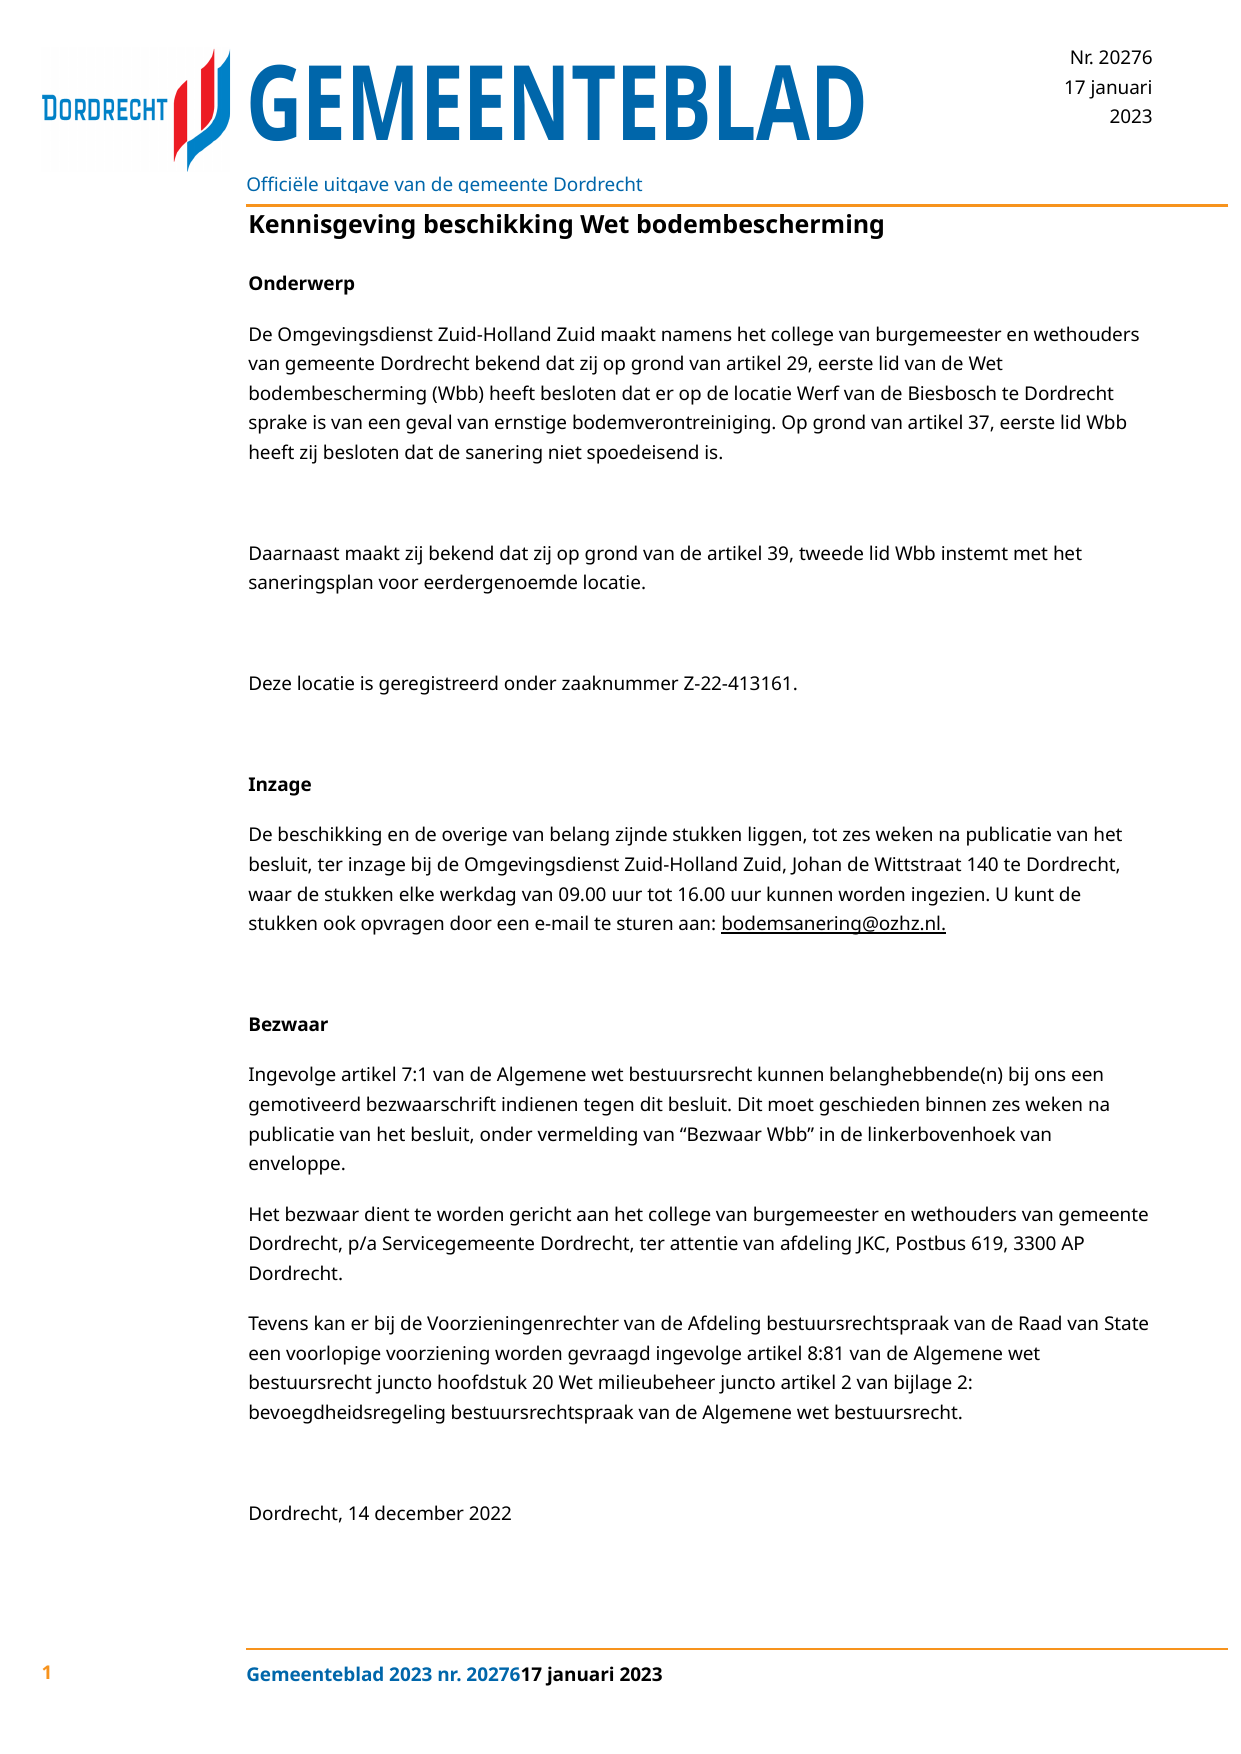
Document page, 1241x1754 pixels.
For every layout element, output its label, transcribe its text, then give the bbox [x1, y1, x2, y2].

text Bezwaar [248, 1011, 1152, 1037]
picture [41, 47, 231, 172]
text Dordrecht, 14 december 2022 [248, 1500, 1152, 1526]
text Ingevolge artikel 7:1 van de Algemene wet bestuursrecht kunnen belanghebbende(n) bij ons een gemotiveerd bezwaarschrift indienen tegen dit besluit. Dit moet geschieden binnen zes weken na publicatie van het besluit, onder vermelding van “Bezwaar Wbb” in de linkerbovenhoek van enveloppe. [248, 1062, 1152, 1176]
text Tevens kan er bij de Voorzieningenrechter van de Afdeling bestuursrechtspraak van de Raad van State een voorlopige voorziening worden gevraagd ingevolge artikel 8:81 van de Algemene wet bestuursrecht juncto hoofdstuk 20 Wet milieubeheer juncto artikel 2 van bijlage 2: bevoegdheidsregeling bestuursrechtspraak van de Algemene wet bestuursrecht. [248, 1310, 1152, 1425]
text Daarnaast maakt zij bekend dat zij op grond van de artikel 39, tweede lid Wbb instemt met het saneringsplan voor eerdergenoemde locatie. [248, 540, 1152, 595]
text Deze locatie is geregistreerd onder zaaknummer Z-22-413161. [248, 670, 1152, 696]
text Kennisgeving beschikking Wet bodembescherming [248, 207, 1152, 241]
text De Omgevingsdienst Zuid-Holland Zuid maakt namens het college van burgemeester en wethouders van gemeente Dordrecht bekend dat zij op grond van artikel 29, eerste lid van de Wet bodembescherming (Wbb) heeft besloten dat er op de locatie Werf van de Biesbosch te Dordrecht sprake is van een geval van ernstige bodemverontreiniging. Op grond van artikel 37, eerste lid Wbb heeft zij besloten dat de sanering niet spoedeisend is. [248, 321, 1152, 465]
text Onderwerp [248, 270, 1152, 296]
text Het bezwaar dient te worden gericht aan het college van burgemeester en wethouders van gemeente Dordrecht, p/a Servicegemeente Dordrecht, ter attentie van afdeling JKC, Postbus 619, 3300 AP Dordrecht. [248, 1201, 1152, 1286]
text Inzage [248, 771, 1152, 797]
text De beschikking en de overige van belang zijnde stukken liggen, tot zes weken na publicatie van het besluit, ter inzage bij de Omgevingsdienst Zuid-Holland Zuid, Johan de Wittstraat 140 te Dordrecht, waar de stukken elke werkdag van 09.00 uur tot 16.00 uur kunnen worden ingezien. U kunt de stukken ook opvragen door een e-mail te sturen aan: bodemsanering@ozhz.nl. [248, 822, 1152, 936]
